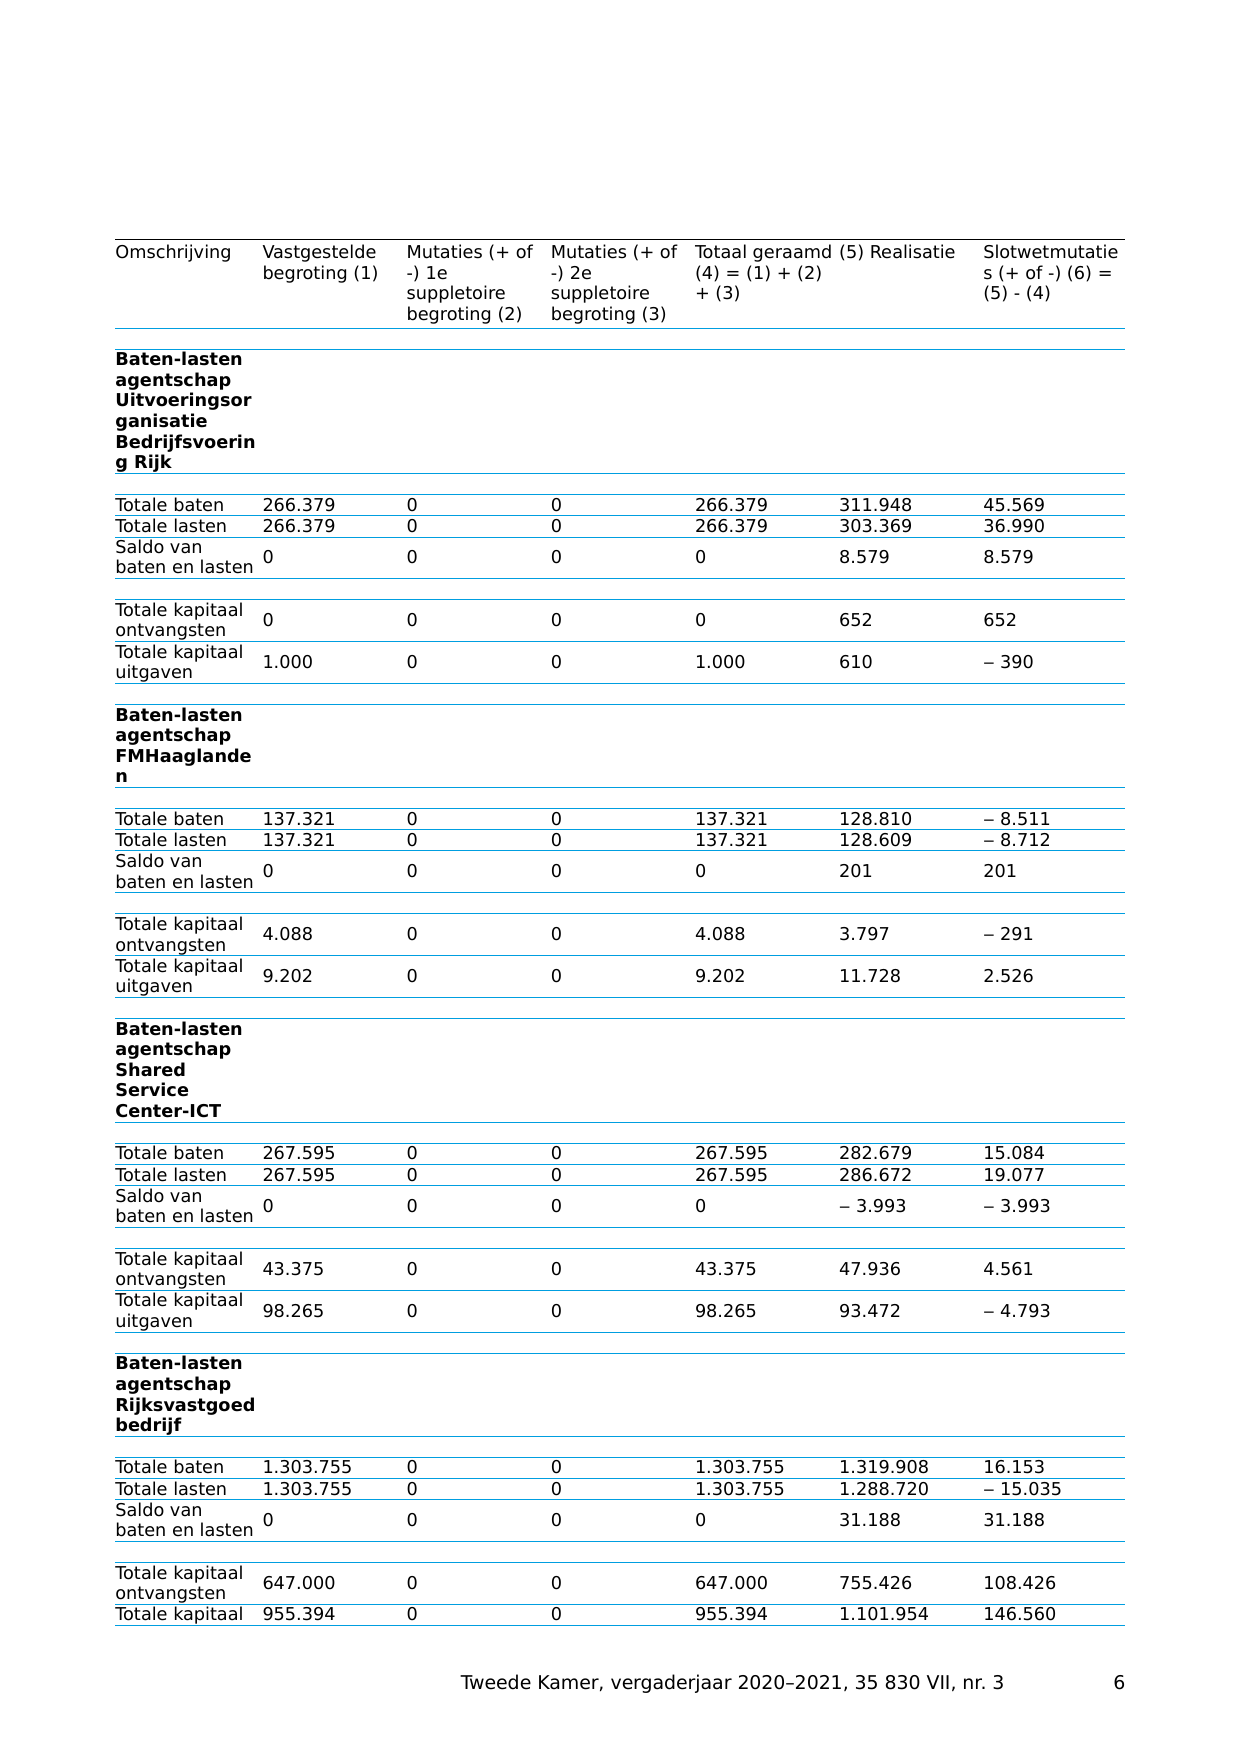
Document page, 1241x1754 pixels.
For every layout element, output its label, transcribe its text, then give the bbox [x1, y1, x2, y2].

table_cell 128.609 [836, 830, 980, 850]
table_cell 0 [404, 809, 548, 829]
table_cell 266.379 [259, 516, 403, 536]
table_cell [115, 1123, 259, 1143]
table_cell Totale baten [115, 1458, 259, 1478]
table_cell 0 [692, 600, 836, 641]
table_cell 0 [259, 851, 403, 892]
table_cell Slotwetmutaties (+ of -) (6) = (5) - (4) [980, 240, 1125, 327]
table_cell Totale kapitaal uitgaven [115, 1291, 259, 1332]
table_cell Saldo van baten en lasten [115, 1500, 259, 1541]
table_cell [548, 684, 692, 704]
table_cell 8.579 [836, 538, 980, 578]
table_cell 0 [404, 516, 548, 536]
table_cell 0 [548, 600, 692, 641]
table_cell [548, 1542, 692, 1562]
table_cell 0 [404, 538, 548, 578]
table_cell [836, 1542, 980, 1562]
table_cell Totale lasten [115, 1165, 259, 1185]
table_cell 0 [548, 516, 692, 536]
table_cell [836, 1019, 980, 1122]
table_cell 0 [548, 914, 692, 955]
table_cell Baten-lasten agentschap Rijksvastgoedbedrijf [115, 1354, 259, 1436]
table_cell 4.088 [259, 914, 403, 955]
table_cell [259, 474, 403, 494]
table_cell [836, 788, 980, 808]
table_cell 286.672 [836, 1165, 980, 1185]
table_cell [259, 350, 403, 473]
table_cell 98.265 [259, 1291, 403, 1332]
table_cell 610 [836, 642, 980, 683]
table_cell 1.303.755 [692, 1458, 836, 1478]
table_cell 303.369 [836, 516, 980, 536]
table_cell [836, 1333, 980, 1353]
table_cell [548, 474, 692, 494]
table_cell Totale kapitaal ontvangsten [115, 1563, 259, 1604]
table_cell 267.595 [259, 1165, 403, 1185]
table_cell 0 [404, 1479, 548, 1499]
table_cell 955.394 [692, 1605, 836, 1625]
table_cell 1.000 [259, 642, 403, 683]
table_cell ‒ 291 [980, 914, 1125, 955]
table_cell [836, 684, 980, 704]
table_cell 128.810 [836, 809, 980, 829]
table_cell [836, 893, 980, 913]
table_cell 266.379 [692, 495, 836, 515]
table_cell [836, 1123, 980, 1143]
table_cell 0 [404, 956, 548, 997]
table_cell [980, 1228, 1125, 1248]
table_cell [259, 788, 403, 808]
table_cell [259, 998, 403, 1018]
table_cell Mutaties (+ of -) 2e suppletoire begroting (3) [548, 240, 692, 327]
table_cell 0 [548, 1458, 692, 1478]
table_cell [980, 350, 1125, 473]
table_cell [692, 1354, 836, 1436]
table_cell Totale baten [115, 1144, 259, 1164]
table_cell [115, 1542, 259, 1562]
table_cell [404, 1437, 548, 1457]
table_cell Saldo van baten en lasten [115, 851, 259, 892]
table_cell [404, 788, 548, 808]
table_cell [692, 788, 836, 808]
table_cell 0 [548, 1186, 692, 1227]
table_cell [548, 998, 692, 1018]
table_cell [548, 329, 692, 349]
table_cell 4.561 [980, 1249, 1125, 1290]
table_cell [836, 579, 980, 599]
table_cell [404, 684, 548, 704]
table_cell [980, 893, 1125, 913]
table_cell [548, 1019, 692, 1122]
table_cell [404, 1228, 548, 1248]
table_cell [115, 1228, 259, 1248]
table_cell 1.288.720 [836, 1479, 980, 1499]
table_cell [115, 329, 259, 349]
table_cell Totale kapitaal [115, 1605, 259, 1625]
table_cell Mutaties (+ of -) 1e suppletoire begroting (2) [404, 240, 548, 327]
table_cell 1.303.755 [259, 1458, 403, 1478]
table_cell Vastgestelde begroting (1) [259, 240, 403, 327]
table_cell [115, 788, 259, 808]
table_cell 0 [548, 1605, 692, 1625]
table_cell 0 [692, 1186, 836, 1227]
table_cell 0 [259, 1500, 403, 1541]
table_cell [692, 998, 836, 1018]
table_cell [259, 684, 403, 704]
table_cell 137.321 [259, 830, 403, 850]
table_cell 201 [836, 851, 980, 892]
table_cell [980, 998, 1125, 1018]
table_cell 266.379 [259, 495, 403, 515]
table_cell Totale baten [115, 495, 259, 515]
table_cell [404, 1019, 548, 1122]
table_cell [548, 705, 692, 787]
table_cell [115, 474, 259, 494]
table_cell 1.000 [692, 642, 836, 683]
table_cell [115, 998, 259, 1018]
table_cell [259, 1354, 403, 1436]
table_cell [404, 329, 548, 349]
table_cell 11.728 [836, 956, 980, 997]
table_cell [980, 1123, 1125, 1143]
table_cell [836, 705, 980, 787]
table_cell 0 [404, 1165, 548, 1185]
table_cell [404, 998, 548, 1018]
table_cell [404, 705, 548, 787]
table_cell 108.426 [980, 1563, 1125, 1604]
table_cell 146.560 [980, 1605, 1125, 1625]
table_cell 36.990 [980, 516, 1125, 536]
table_cell ‒ 8.511 [980, 809, 1125, 829]
table_cell 0 [548, 809, 692, 829]
table_cell ‒ 4.793 [980, 1291, 1125, 1332]
table_cell Totaal geraamd (4) = (1) + (2) + (3) [692, 240, 836, 327]
table_cell [692, 684, 836, 704]
table_cell Totale lasten [115, 1479, 259, 1499]
table_cell [980, 1437, 1125, 1457]
table_cell [259, 1437, 403, 1457]
table_cell 0 [548, 1165, 692, 1185]
table_cell 2.526 [980, 956, 1125, 997]
table_cell 0 [259, 1186, 403, 1227]
table_cell 31.188 [980, 1500, 1125, 1541]
table_cell [404, 893, 548, 913]
table_cell 19.077 [980, 1165, 1125, 1185]
table_cell 0 [548, 830, 692, 850]
table_cell [692, 474, 836, 494]
table_header Tabel 3 Wijziging van de begrotingstaat van de agentschappen van het Ministerie van Binnenlandse Zaken en Koninkrijksrelaties (VII) voor het jaar 2020 (slotwet) (bedragen x € 1.000) [115, 191, 1125, 239]
table_cell [404, 1123, 548, 1143]
table_cell 0 [404, 1500, 548, 1541]
table_cell 16.153 [980, 1458, 1125, 1478]
table_cell ‒ 8.712 [980, 830, 1125, 850]
table_cell [548, 1333, 692, 1353]
table_cell 1.319.908 [836, 1458, 980, 1478]
table_cell 43.375 [692, 1249, 836, 1290]
table_cell [692, 1333, 836, 1353]
table_cell [836, 1228, 980, 1248]
table_cell 0 [548, 1479, 692, 1499]
table_cell 0 [259, 600, 403, 641]
table_cell 31.188 [836, 1500, 980, 1541]
table_cell 15.084 [980, 1144, 1125, 1164]
table_cell ‒ 3.993 [980, 1186, 1125, 1227]
table_cell [548, 1354, 692, 1436]
table_cell 0 [548, 495, 692, 515]
table_cell 755.426 [836, 1563, 980, 1604]
table_cell 955.394 [259, 1605, 403, 1625]
table_cell [836, 1354, 980, 1436]
table_cell 0 [404, 1605, 548, 1625]
table_cell [259, 1123, 403, 1143]
table_cell [115, 893, 259, 913]
table_cell ‒ 390 [980, 642, 1125, 683]
table_cell 0 [548, 956, 692, 997]
table_cell 0 [404, 1249, 548, 1290]
table_cell 201 [980, 851, 1125, 892]
table_cell Totale kapitaal uitgaven [115, 956, 259, 997]
table_cell 0 [692, 1500, 836, 1541]
table_cell [980, 1333, 1125, 1353]
table_cell 45.569 [980, 495, 1125, 515]
table_cell 4.088 [692, 914, 836, 955]
table_cell [980, 1019, 1125, 1122]
table_cell 0 [404, 495, 548, 515]
table_cell [692, 1123, 836, 1143]
table_cell [404, 1542, 548, 1562]
table_cell 652 [980, 600, 1125, 641]
table_cell [980, 684, 1125, 704]
table_cell [692, 1228, 836, 1248]
table_cell (5) Realisatie [836, 240, 980, 327]
table_cell [836, 998, 980, 1018]
table_cell 9.202 [692, 956, 836, 997]
table_cell 282.679 [836, 1144, 980, 1164]
table_cell 1.303.755 [259, 1479, 403, 1499]
table_cell [692, 1019, 836, 1122]
table_cell [980, 1354, 1125, 1436]
table_cell 0 [404, 642, 548, 683]
table_cell [548, 788, 692, 808]
table_cell 0 [548, 1291, 692, 1332]
table_cell [692, 1542, 836, 1562]
table_cell 267.595 [692, 1165, 836, 1185]
table_cell 8.579 [980, 538, 1125, 578]
table_cell [404, 1354, 548, 1436]
table_cell 1.101.954 [836, 1605, 980, 1625]
table_cell 98.265 [692, 1291, 836, 1332]
table_cell [548, 350, 692, 473]
table_cell 137.321 [259, 809, 403, 829]
table_cell 137.321 [692, 809, 836, 829]
table_cell 0 [404, 830, 548, 850]
table_cell 9.202 [259, 956, 403, 997]
table_cell [259, 893, 403, 913]
table_cell [980, 329, 1125, 349]
table_cell [115, 1437, 259, 1457]
table_cell 93.472 [836, 1291, 980, 1332]
table_cell 0 [404, 1563, 548, 1604]
table_cell [404, 1333, 548, 1353]
table_cell 1.303.755 [692, 1479, 836, 1499]
table_cell 0 [692, 538, 836, 578]
table_cell 266.379 [692, 516, 836, 536]
table_cell [404, 474, 548, 494]
table_cell [692, 350, 836, 473]
table_cell 647.000 [259, 1563, 403, 1604]
table_cell [548, 1437, 692, 1457]
table_cell 0 [692, 851, 836, 892]
table_cell [259, 705, 403, 787]
table_cell [259, 1019, 403, 1122]
table_cell [980, 474, 1125, 494]
table_cell 0 [548, 642, 692, 683]
table_cell [980, 579, 1125, 599]
table_cell [115, 684, 259, 704]
table_cell Saldo van baten en lasten [115, 538, 259, 578]
table_cell ‒ 15.035 [980, 1479, 1125, 1499]
table_cell [692, 579, 836, 599]
table_cell [548, 893, 692, 913]
table_cell 0 [404, 914, 548, 955]
table_cell 0 [548, 1563, 692, 1604]
table_cell [548, 1123, 692, 1143]
table_cell 47.936 [836, 1249, 980, 1290]
table_cell [836, 350, 980, 473]
table_cell Baten-lasten agentschap FMHaaglanden [115, 705, 259, 787]
table_cell [115, 1333, 259, 1353]
table_cell 311.948 [836, 495, 980, 515]
table_cell 0 [404, 1144, 548, 1164]
table_cell Totale lasten [115, 516, 259, 536]
table_cell 0 [404, 1291, 548, 1332]
table_cell [404, 579, 548, 599]
table_cell [692, 705, 836, 787]
table_cell Totale lasten [115, 830, 259, 850]
table_cell 0 [548, 1249, 692, 1290]
table_cell ‒ 3.993 [836, 1186, 980, 1227]
table_cell 43.375 [259, 1249, 403, 1290]
table_cell [404, 350, 548, 473]
table_cell [692, 893, 836, 913]
table_cell 0 [404, 600, 548, 641]
table_cell [692, 329, 836, 349]
table_cell [980, 705, 1125, 787]
table_cell [259, 1228, 403, 1248]
table_cell Totale kapitaal ontvangsten [115, 914, 259, 955]
table_cell [259, 1333, 403, 1353]
table_cell 652 [836, 600, 980, 641]
table_cell [836, 474, 980, 494]
table_cell 137.321 [692, 830, 836, 850]
table_cell 267.595 [259, 1144, 403, 1164]
table_cell 0 [404, 851, 548, 892]
table_cell [836, 329, 980, 349]
table_cell 0 [548, 1144, 692, 1164]
table_cell 0 [259, 538, 403, 578]
table_cell Baten-lasten agentschap Shared Service Center-ICT [115, 1019, 259, 1122]
table_cell 3.797 [836, 914, 980, 955]
table_cell Totale kapitaal ontvangsten [115, 1249, 259, 1290]
table_cell [259, 579, 403, 599]
table_cell [548, 579, 692, 599]
table_cell 0 [548, 538, 692, 578]
table_cell [692, 1437, 836, 1457]
table_cell Saldo van baten en lasten [115, 1186, 259, 1227]
table_cell Baten-lasten agentschap Uitvoeringsorganisatie Bedrijfsvoering Rijk [115, 350, 259, 473]
table_cell 267.595 [692, 1144, 836, 1164]
table_cell [980, 1542, 1125, 1562]
table_cell Omschrijving [115, 240, 259, 327]
table_cell [259, 1542, 403, 1562]
table_cell [259, 329, 403, 349]
table_cell 0 [404, 1186, 548, 1227]
table_cell 0 [404, 1458, 548, 1478]
table_cell Totale baten [115, 809, 259, 829]
table_cell 0 [548, 1500, 692, 1541]
table_cell [980, 788, 1125, 808]
table_cell Totale kapitaal uitgaven [115, 642, 259, 683]
table_cell [548, 1228, 692, 1248]
table_cell Totale kapitaal ontvangsten [115, 600, 259, 641]
table_cell [836, 1437, 980, 1457]
table_cell [115, 579, 259, 599]
table_cell 0 [548, 851, 692, 892]
table_cell 647.000 [692, 1563, 836, 1604]
